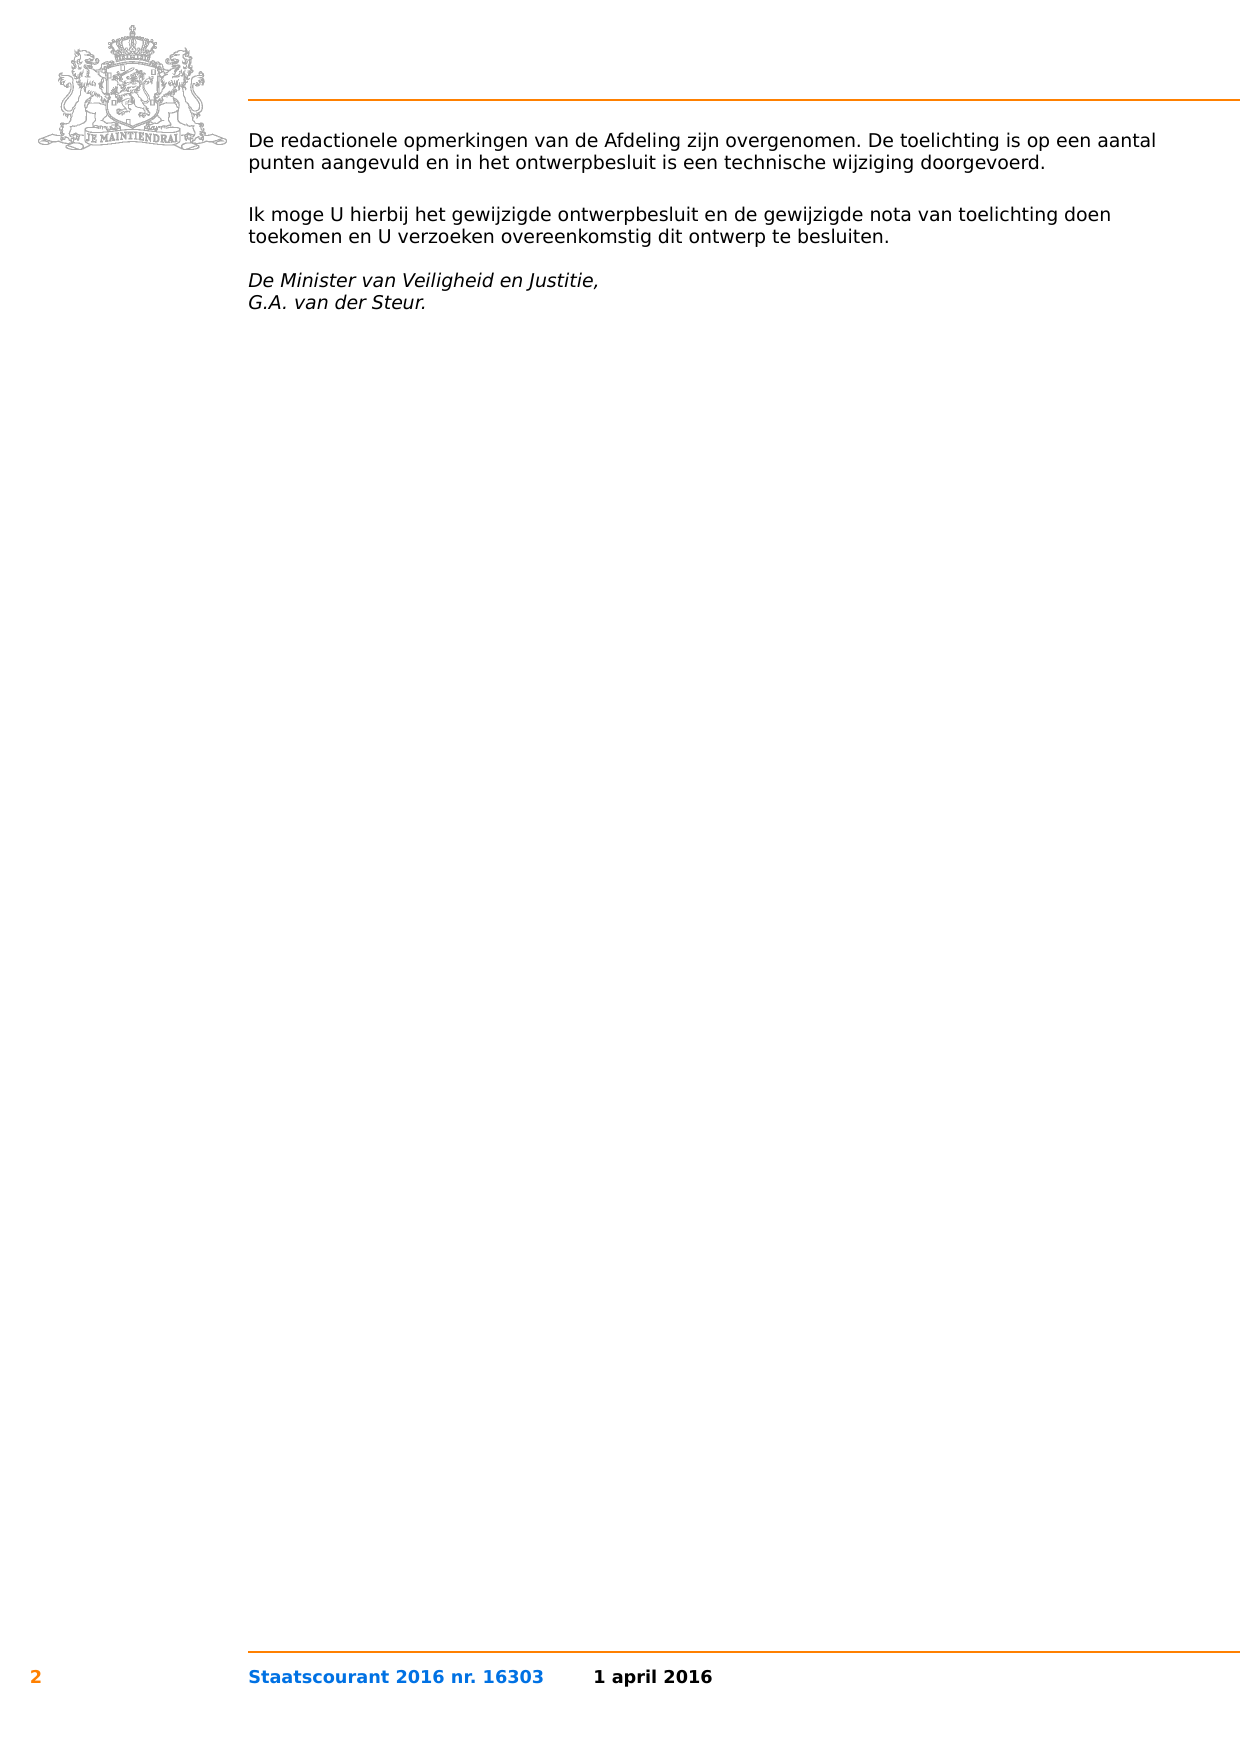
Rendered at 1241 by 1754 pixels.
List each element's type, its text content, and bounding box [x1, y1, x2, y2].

text Ik moge U hierbij het gewijzigde ontwerpbesluit en de gewijzigde nota van toelichting doen toekomen en U verzoeken overeenkomstig dit ontwerp te besluiten. [248, 204, 1163, 248]
text De Minister van Veiligheid en Justitie, G.A. van der Steur. [248, 270, 1163, 314]
picture [38, 25, 227, 150]
text De redactionele opmerkingen van de Afdeling zijn overgenomen. De toelichting is op een aantal punten aangevuld en in het ontwerpbesluit is een technische wijziging doorgevoerd. [248, 130, 1163, 174]
